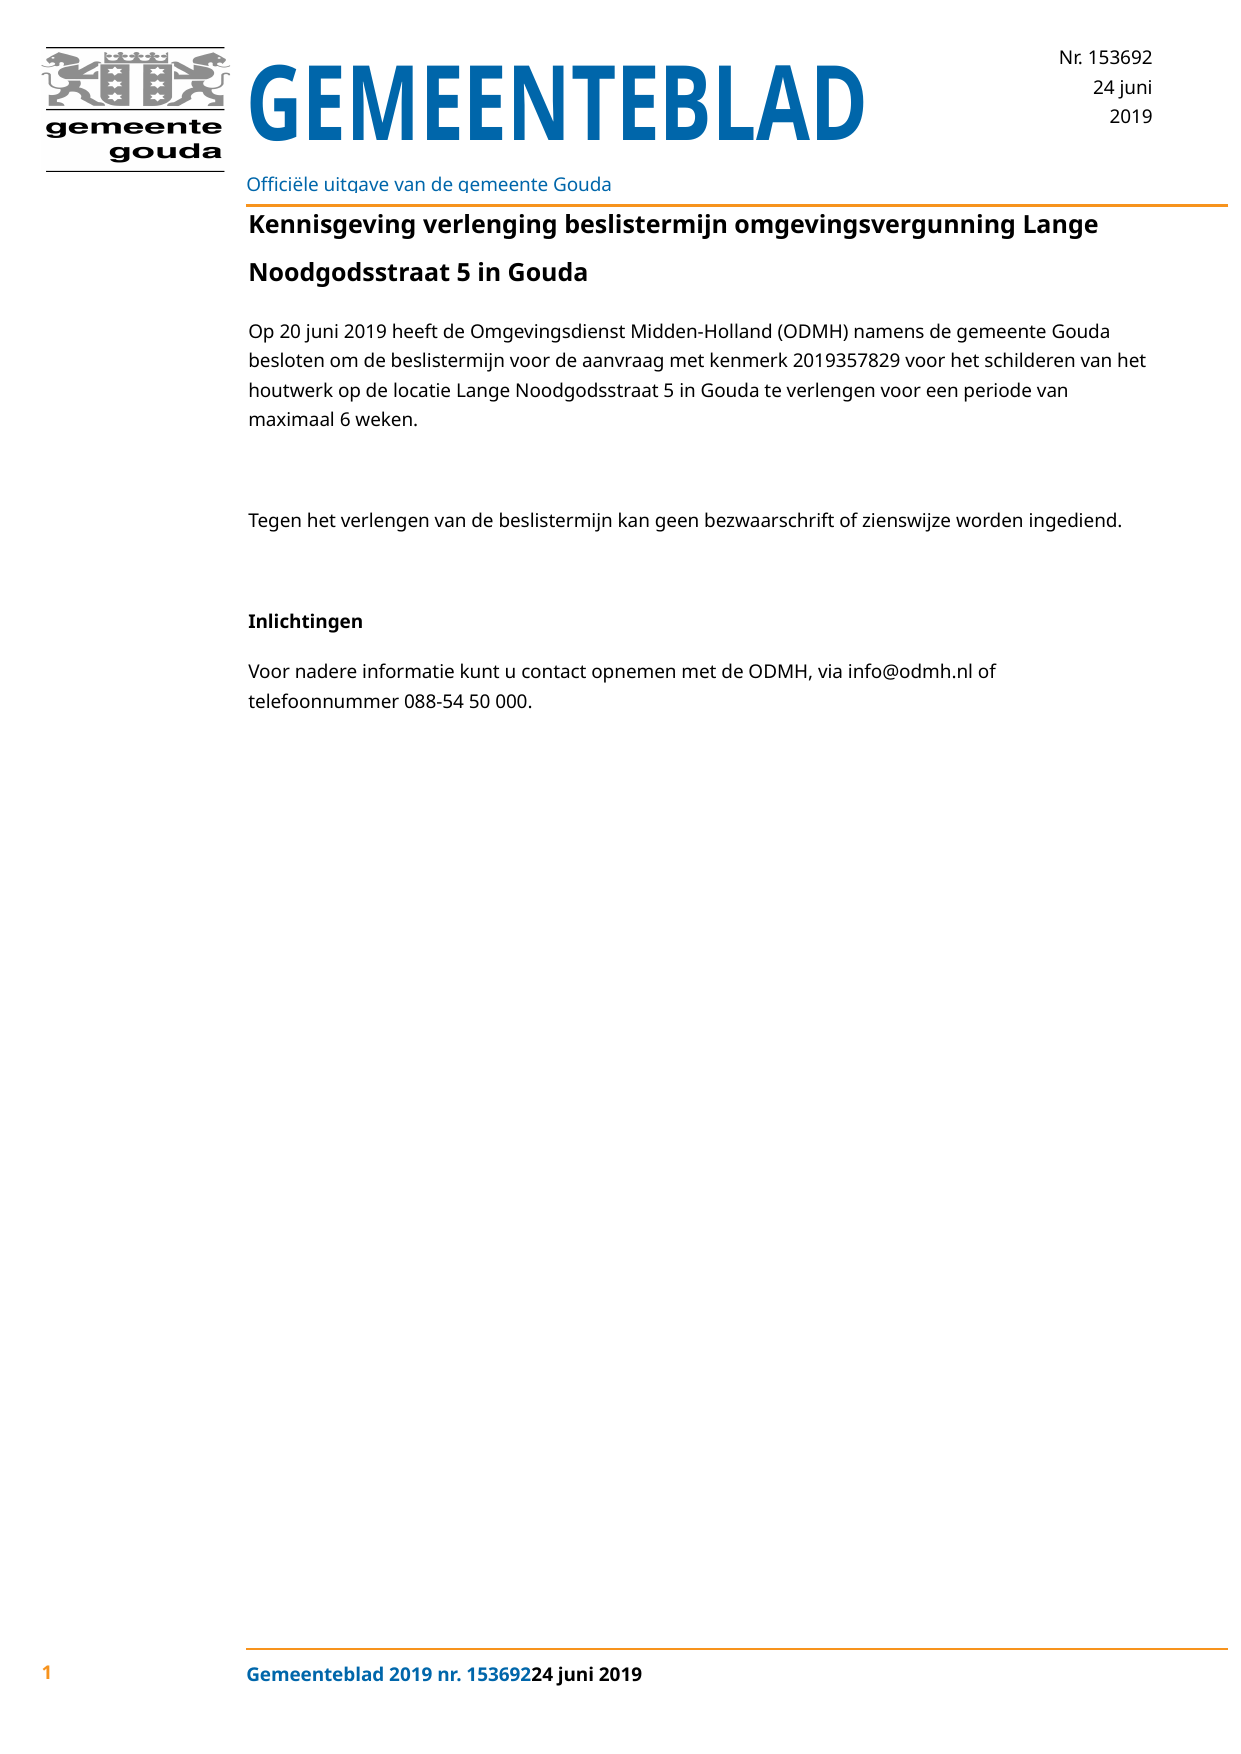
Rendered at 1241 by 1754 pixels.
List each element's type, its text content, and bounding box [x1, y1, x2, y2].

text Kennisgeving verlenging beslistermijn omgevingsvergunning Lange Noodgodsstraat 5 in Gouda [248, 207, 1152, 288]
text Inlichtingen [248, 608, 1152, 634]
text Tegen het verlengen van de beslistermijn kan geen bezwaarschrift of zienswijze worden ingediend. [248, 507, 1152, 533]
picture [41, 47, 231, 172]
text Op 20 juni 2019 heeft de Omgevingsdienst Midden-Holland (ODMH) namens de gemeente Gouda besloten om de beslistermijn voor de aanvraag met kenmerk 2019357829 voor het schilderen van het houtwerk op de locatie Lange Noodgodsstraat 5 in Gouda te verlengen voor een periode van maximaal 6 weken. [248, 318, 1152, 432]
text Voor nadere informatie kunt u contact opnemen met de ODMH, via info@odmh.nl of telefoonnummer 088-54 50 000. [248, 659, 1152, 714]
